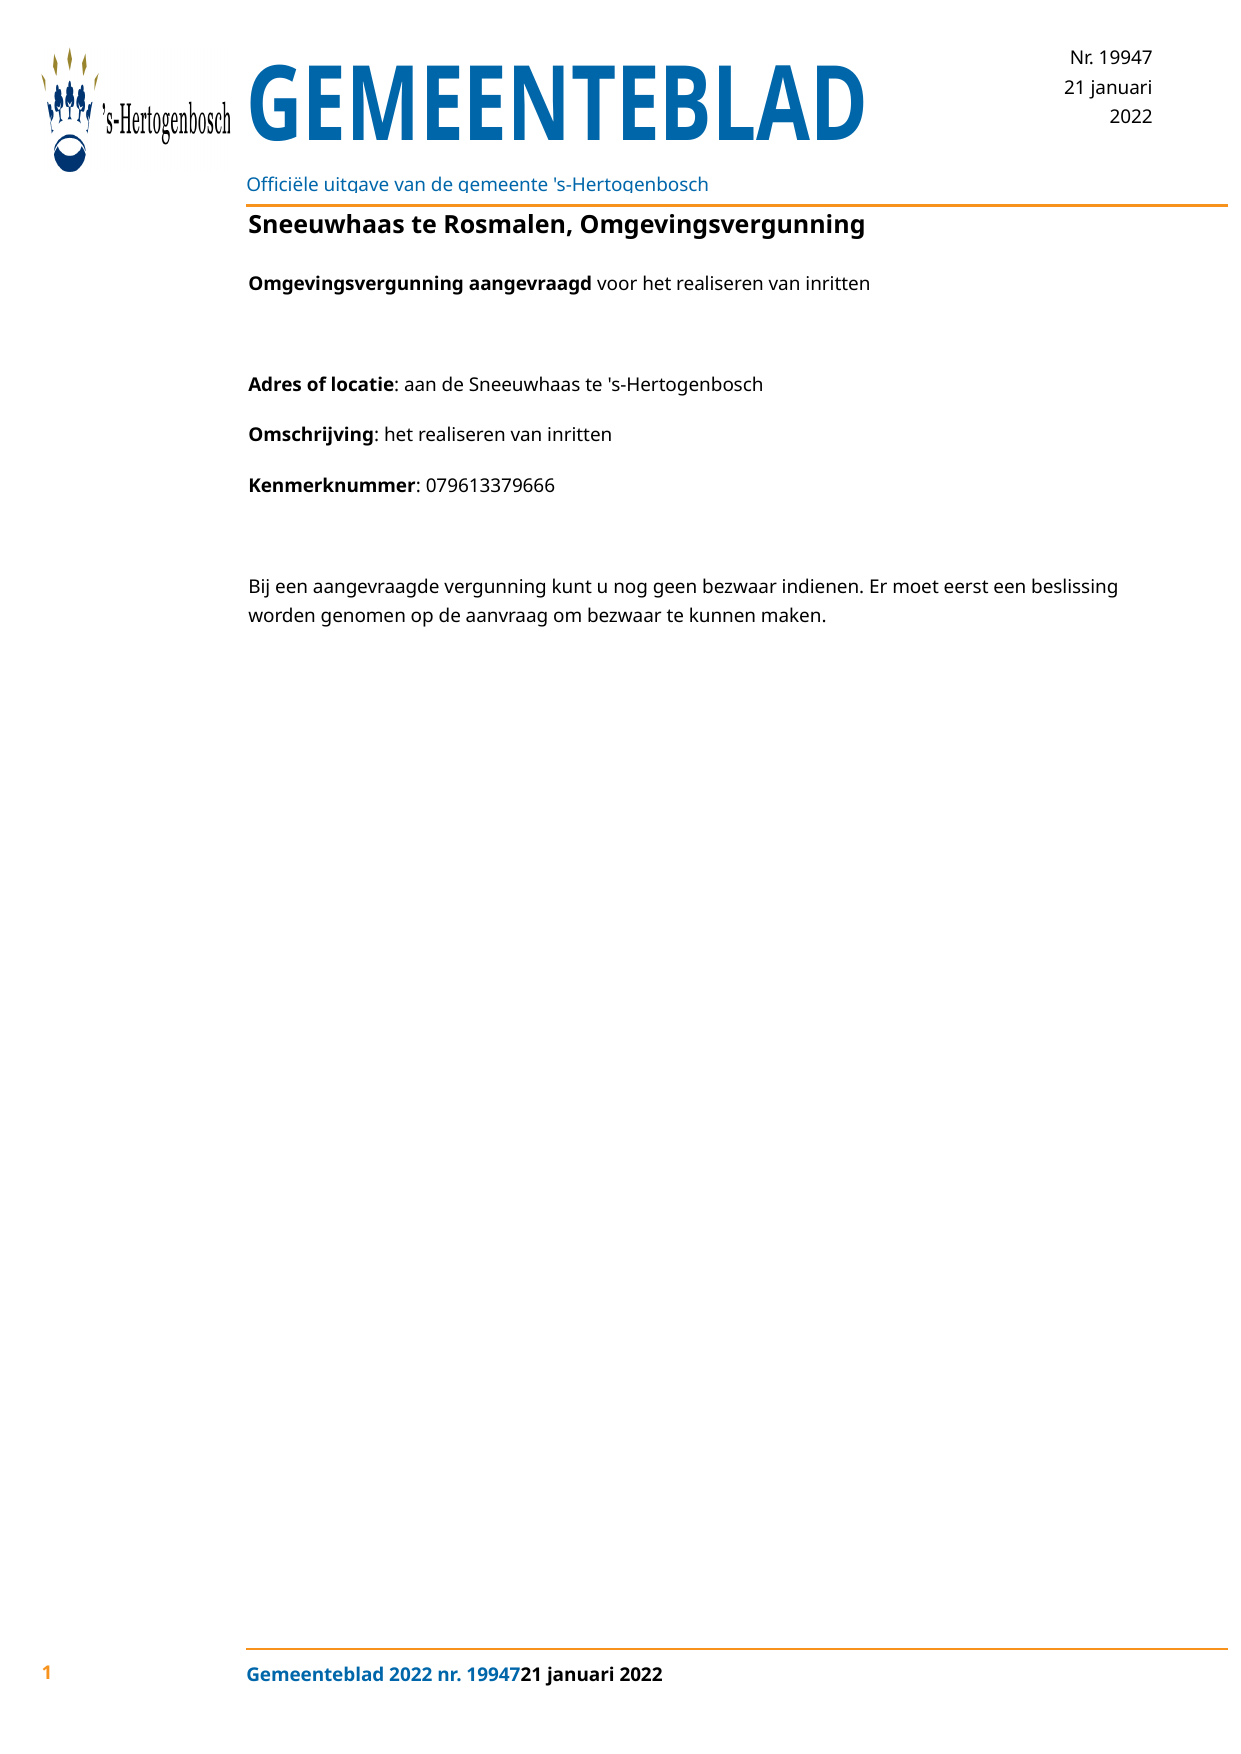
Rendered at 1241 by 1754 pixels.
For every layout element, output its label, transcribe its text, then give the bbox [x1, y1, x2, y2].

text Bij een aangevraagde vergunning kunt u nog geen bezwaar indienen. Er moet eerst een beslissing worden genomen op de aanvraag om bezwaar te kunnen maken. [248, 573, 1152, 628]
picture [41, 47, 231, 172]
text Omgevingsvergunning aangevraagd voor het realiseren van inritten [248, 270, 1152, 296]
text Kenmerknummer: 079613379666 [248, 472, 1152, 498]
text Adres of locatie: aan de Sneeuwhaas te 's-Hertogenbosch [248, 371, 1152, 397]
text Omschrijving: het realiseren van inritten [248, 422, 1152, 447]
text Sneeuwhaas te Rosmalen, Omgevingsvergunning [248, 207, 1152, 241]
